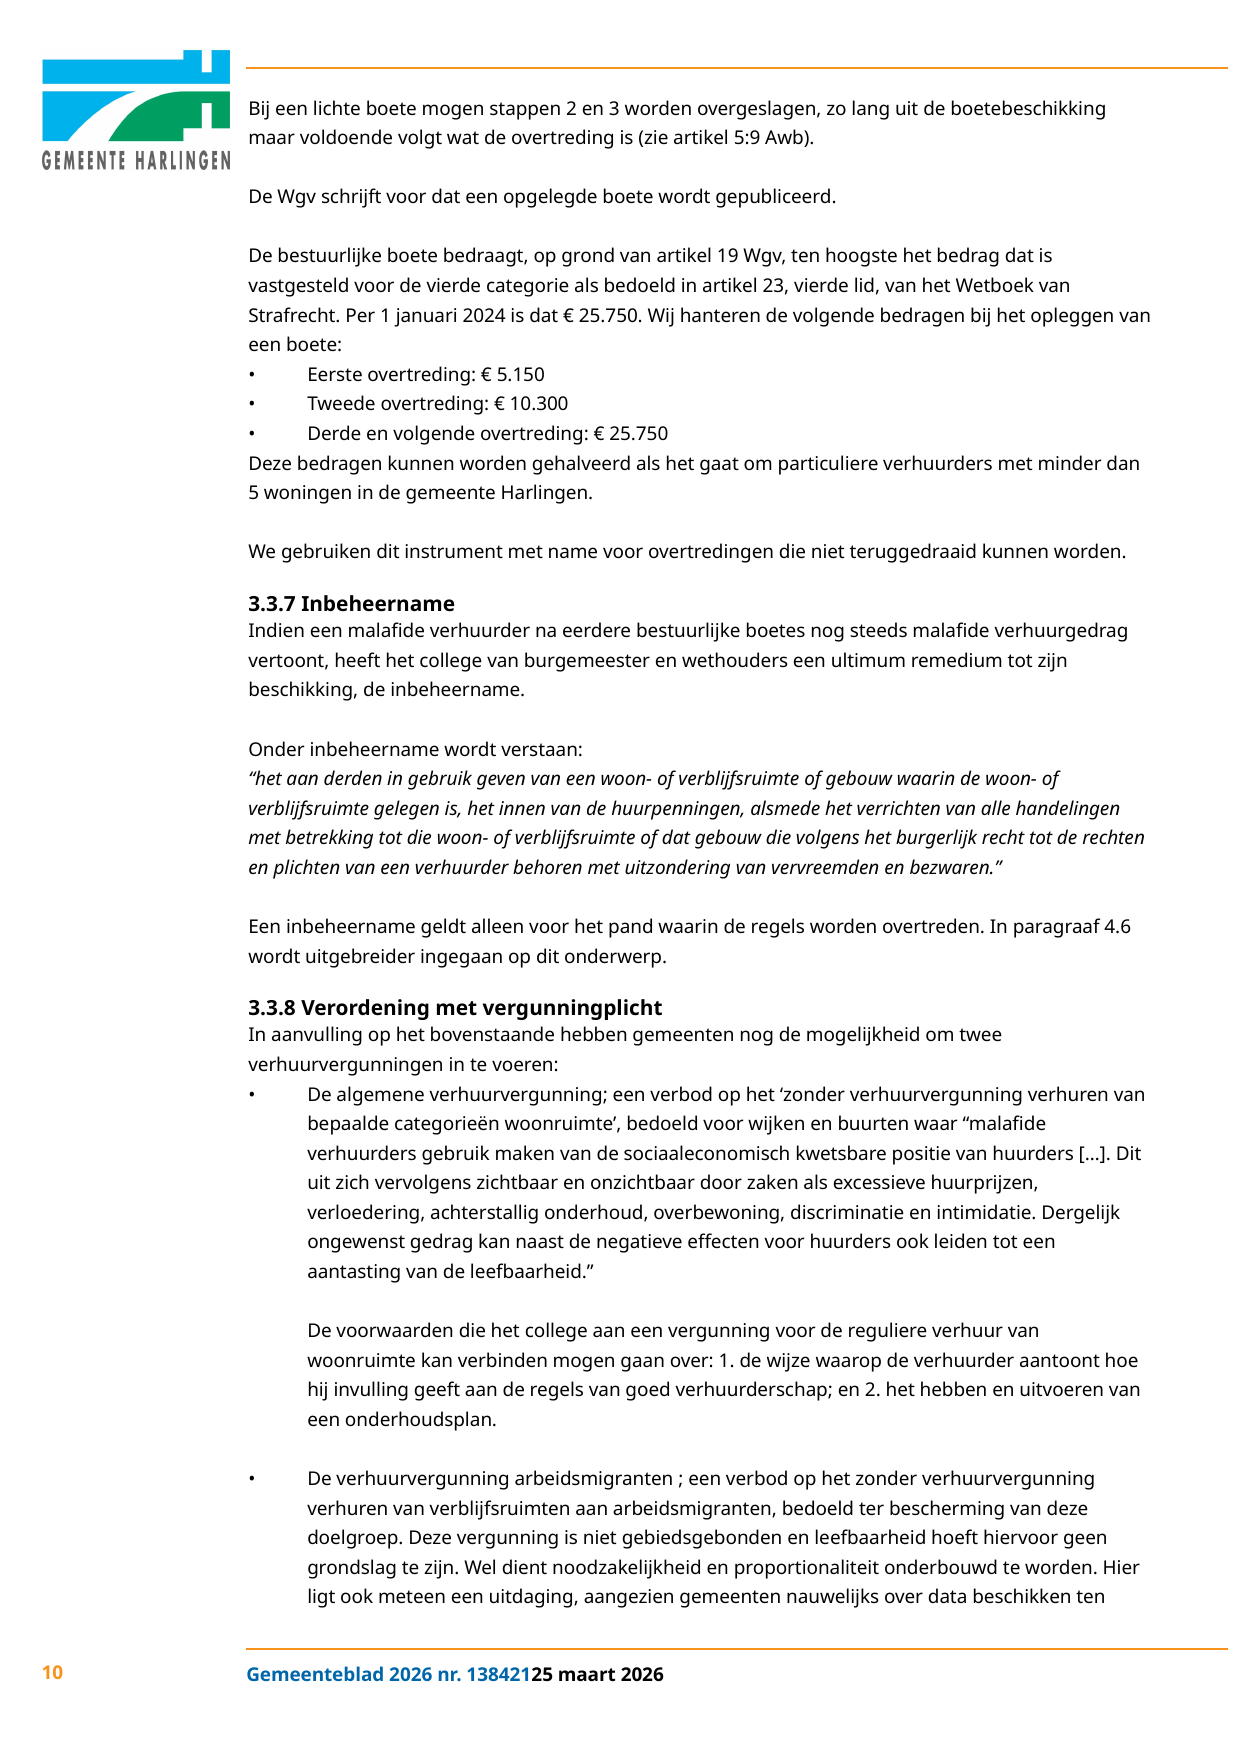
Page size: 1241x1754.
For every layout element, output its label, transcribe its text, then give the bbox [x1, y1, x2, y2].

text 3.3.8 Verordening met vergunningplicht [248, 993, 1152, 1022]
text Indien een malafide verhuurder na eerdere bestuurlijke boetes nog steeds malafide verhuurgedrag vertoont, heeft het college van burgemeester en wethouders een ultimum remedium tot zijn beschikking, de inbeheername. [248, 617, 1152, 702]
list De algemene verhuurvergunning; een verbod op het ‘zonder verhuurvergunning verhuren van bepaalde categorieën woonruimte’, bedoeld voor wijken en buurten waar “malafide verhuurders gebruik maken van de sociaaleconomisch kwetsbare positie van huurders […]. Dit uit zich vervolgens zichtbaar en onzichtbaar door zaken als excessieve huurprijzen, verloedering, achterstallig onderhoud, overbewoning, discriminatie en intimidatie. Dergelijk ongewenst gedrag kan naast de negatieve effecten voor huurders ook leiden tot een aantasting van de leefbaarheid.” [248, 1081, 1152, 1284]
list Eerste overtreding: € 5.150 [248, 361, 1152, 387]
text Een inbeheername geldt alleen voor het pand waarin de regels worden overtreden. In paragraaf 4.6 wordt uitgebreider ingegaan op dit onderwerp. [248, 913, 1152, 968]
text Onder inbeheername wordt verstaan: [248, 736, 1152, 761]
text In aanvulling op het bovenstaande hebben gemeenten nog de mogelijkheid om twee verhuurvergunningen in te voeren: [248, 1022, 1152, 1077]
list De voorwaarden die het college aan een vergunning voor de reguliere verhuur van woonruimte kan verbinden mogen gaan over: 1. de wijze waarop de verhuurder aantoont hoe hij invulling geeft aan de regels van goed verhuurderschap; en 2. het hebben en uitvoeren van een onderhoudsplan. [248, 1317, 1152, 1432]
text “het aan derden in gebruik geven van een woon- of verblijfsruimte of gebouw waarin de woon- of verblijfsruimte gelegen is, het innen van de huurpenningen, alsmede het verrichten van alle handelingen met betrekking tot die woon- of verblijfsruimte of dat gebouw die volgens het burgerlijk recht tot de rechten en plichten van een verhuurder behoren met uitzondering van vervreemden en bezwaren.” [248, 765, 1152, 880]
text Bij een lichte boete mogen stappen 2 en 3 worden overgeslagen, zo lang uit de boetebeschikking maar voldoende volgt wat de overtreding is (zie artikel 5:9 Awb). [248, 95, 1152, 150]
text 3.3.7 Inbeheername [248, 589, 1152, 617]
list Derde en volgende overtreding: € 25.750 [248, 420, 1152, 446]
list Tweede overtreding: € 10.300 [248, 391, 1152, 416]
text De Wgv schrijft voor dat een opgelegde boete wordt gepubliceerd. [248, 183, 1152, 209]
picture [41, 47, 231, 172]
text We gebruiken dit instrument met name voor overtredingen die niet teruggedraaid kunnen worden. [248, 538, 1152, 564]
text Deze bedragen kunnen worden gehalveerd als het gaat om particuliere verhuurders met minder dan 5 woningen in de gemeente Harlingen. [248, 450, 1152, 505]
list De verhuurvergunning arbeidsmigranten ; een verbod op het zonder verhuurvergunning verhuren van verblijfsruimten aan arbeidsmigranten, bedoeld ter bescherming van deze doelgroep. Deze vergunning is niet gebiedsgebonden en leefbaarheid hoeft hiervoor geen grondslag te zijn. Wel dient noodzakelijkheid en proportionaliteit onderbouwd te worden. Hier ligt ook meteen een uitdaging, aangezien gemeenten nauwelijks over data beschikken ten [248, 1465, 1152, 1609]
text De bestuurlijke boete bedraagt, op grond van artikel 19 Wgv, ten hoogste het bedrag dat is vastgesteld voor de vierde categorie als bedoeld in artikel 23, vierde lid, van het Wetboek van Strafrecht. Per 1 januari 2024 is dat € 25.750. Wij hanteren de volgende bedragen bij het opleggen van een boete: [248, 243, 1152, 357]
